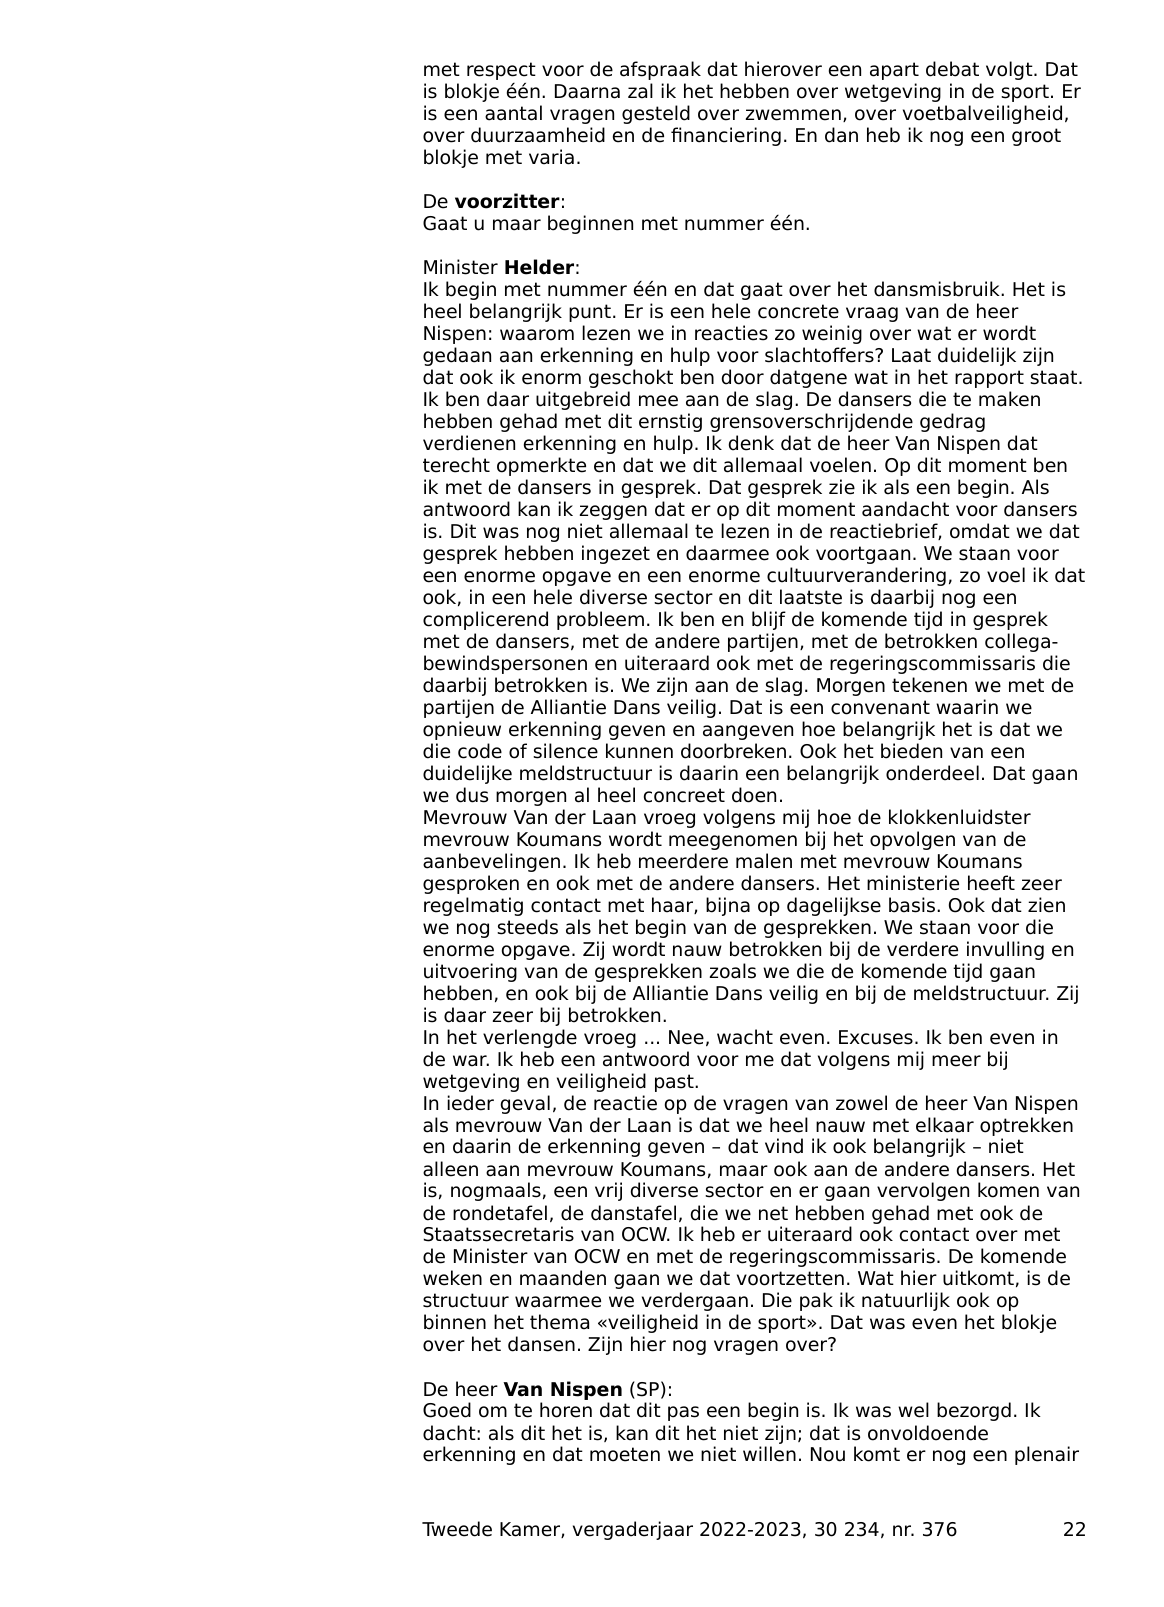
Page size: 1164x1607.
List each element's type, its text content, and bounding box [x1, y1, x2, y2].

text De heer Van Nispen (SP): [422, 1378, 1087, 1400]
text Goed om te horen dat dit pas een begin is. Ik was wel bezorgd. Ik dacht: als dit het is, kan dit het niet zijn; dat is onvoldoende erkenning en dat moeten we niet willen. Nou komt er nog een plenair [422, 1400, 1087, 1466]
text Gaat u maar beginnen met nummer één. [422, 213, 1087, 235]
text Ik begin met nummer één en dat gaat over het dansmisbruik. Het is heel belangrijk punt. Er is een hele concrete vraag van de heer Nispen: waarom lezen we in reacties zo weinig over wat er wordt gedaan aan erkenning en hulp voor slachtoffers? Laat duidelijk zijn dat ook ik enorm geschokt ben door datgene wat in het rapport staat. Ik ben daar uitgebreid mee aan de slag. De dansers die te maken hebben gehad met dit ernstig grensoverschrijdende gedrag verdienen erkenning en hulp. Ik denk dat de heer Van Nispen dat terecht opmerkte en dat we dit allemaal voelen. Op dit moment ben ik met de dansers in gesprek. Dat gesprek zie ik als een begin. Als antwoord kan ik zeggen dat er op dit moment aandacht voor dansers is. Dit was nog niet allemaal te lezen in de reactiebrief, omdat we dat gesprek hebben ingezet en daarmee ook voortgaan. We staan voor een enorme opgave en een enorme cultuurverandering, zo voel ik dat ook, in een hele diverse sector en dit laatste is daarbij nog een complicerend probleem. Ik ben en blijf de komende tijd in gesprek met de dansers, met de andere partijen, met de betrokken collega-bewindspersonen en uiteraard ook met de regeringscommissaris die daarbij betrokken is. We zijn aan de slag. Morgen tekenen we met de partijen de Alliantie Dans veilig. Dat is een convenant waarin we opnieuw erkenning geven en aangeven hoe belangrijk het is dat we die code of silence kunnen doorbreken. Ook het bieden van een duidelijke meldstructuur is daarin een belangrijk onderdeel. Dat gaan we dus morgen al heel concreet doen. [422, 279, 1087, 807]
text met respect voor de afspraak dat hierover een apart debat volgt. Dat is blokje één. Daarna zal ik het hebben over wetgeving in de sport. Er is een aantal vragen gesteld over zwemmen, over voetbalveiligheid, over duurzaamheid en de financiering. En dan heb ik nog een groot blokje met varia. [422, 59, 1087, 169]
text Mevrouw Van der Laan vroeg volgens mij hoe de klokkenluidster mevrouw Koumans wordt meegenomen bij het opvolgen van de aanbevelingen. Ik heb meerdere malen met mevrouw Koumans gesproken en ook met de andere dansers. Het ministerie heeft zeer regelmatig contact met haar, bijna op dagelijkse basis. Ook dat zien we nog steeds als het begin van de gesprekken. We staan voor die enorme opgave. Zij wordt nauw betrokken bij de verdere invulling en uitvoering van de gesprekken zoals we die de komende tijd gaan hebben, en ook bij de Alliantie Dans veilig en bij de meldstructuur. Zij is daar zeer bij betrokken. [422, 807, 1087, 1027]
text In ieder geval, de reactie op de vragen van zowel de heer Van Nispen als mevrouw Van der Laan is dat we heel nauw met elkaar optrekken en daarin de erkenning geven – dat vind ik ook belangrijk – niet alleen aan mevrouw Koumans, maar ook aan de andere dansers. Het is, nogmaals, een vrij diverse sector en er gaan vervolgen komen van de rondetafel, de danstafel, die we net hebben gehad met ook de Staatssecretaris van OCW. Ik heb er uiteraard ook contact over met de Minister van OCW en met de regeringscommissaris. De komende weken en maanden gaan we dat voortzetten. Wat hier uitkomt, is de structuur waarmee we verdergaan. Die pak ik natuurlijk ook op binnen het thema «veiligheid in de sport». Dat was even het blokje over het dansen. Zijn hier nog vragen over? [422, 1092, 1087, 1356]
text In het verlengde vroeg ... Nee, wacht even. Excuses. Ik ben even in de war. Ik heb een antwoord voor me dat volgens mij meer bij wetgeving en veiligheid past. [422, 1027, 1087, 1092]
text Minister Helder: [422, 257, 1087, 279]
text De voorzitter: [422, 191, 1087, 213]
